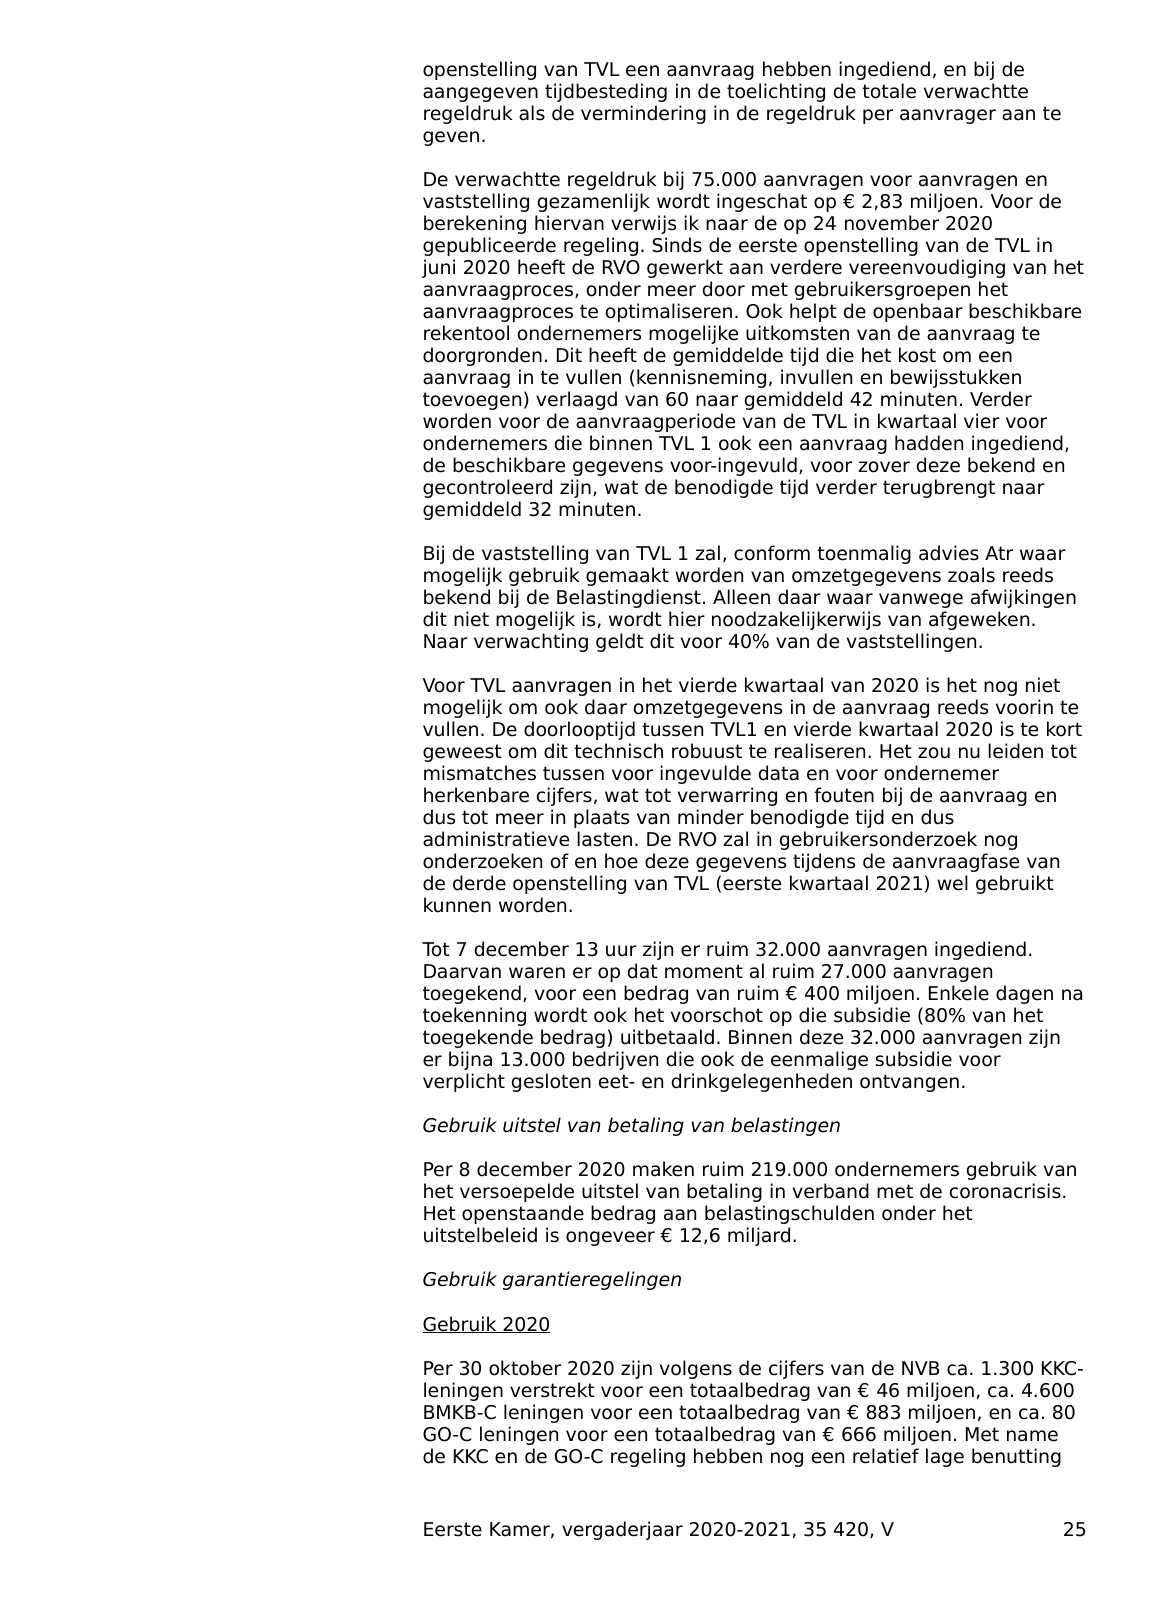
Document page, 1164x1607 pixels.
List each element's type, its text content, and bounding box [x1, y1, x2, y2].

subtitle Gebruik uitstel van betaling van belastingen [422, 1115, 1087, 1137]
subtitle Gebruik garantieregelingen [422, 1269, 1087, 1291]
text Per 30 oktober 2020 zijn volgens de cijfers van de NVB ca. 1.300 KKC-leningen verstrekt voor een totaalbedrag van € 46 miljoen, ca. 4.600 BMKB-C leningen voor een totaalbedrag van € 883 miljoen, en ca. 80 GO-C leningen voor een totaalbedrag van € 666 miljoen. Met name de KKC en de GO-C regeling hebben nog een relatief lage benutting [422, 1358, 1087, 1468]
text Bij de vaststelling van TVL 1 zal, conform toenmalig advies Atr waar mogelijk gebruik gemaakt worden van omzetgegevens zoals reeds bekend bij de Belastingdienst. Alleen daar waar vanwege afwijkingen dit niet mogelijk is, wordt hier noodzakelijkerwijs van afgeweken. Naar verwachting geldt dit voor 40% van de vaststellingen. [422, 543, 1087, 653]
text Per 8 december 2020 maken ruim 219.000 ondernemers gebruik van het versoepelde uitstel van betaling in verband met de coronacrisis. Het openstaande bedrag aan belastingschulden onder het uitstelbeleid is ongeveer € 12,6 miljard. [422, 1159, 1087, 1247]
text De verwachtte regeldruk bij 75.000 aanvragen voor aanvragen en vaststelling gezamenlijk wordt ingeschat op € 2,83 miljoen. Voor de berekening hiervan verwijs ik naar de op 24 november 2020 gepubliceerde regeling. Sinds de eerste openstelling van de TVL in juni 2020 heeft de RVO gewerkt aan verdere vereenvoudiging van het aanvraagproces, onder meer door met gebruikersgroepen het aanvraagproces te optimaliseren. Ook helpt de openbaar beschikbare rekentool ondernemers mogelijke uitkomsten van de aanvraag te doorgronden. Dit heeft de gemiddelde tijd die het kost om een aanvraag in te vullen (kennisneming, invullen en bewijsstukken toevoegen) verlaagd van 60 naar gemiddeld 42 minuten. Verder worden voor de aanvraagperiode van de TVL in kwartaal vier voor ondernemers die binnen TVL 1 ook een aanvraag hadden ingediend, de beschikbare gegevens voor-ingevuld, voor zover deze bekend en gecontroleerd zijn, wat de benodigde tijd verder terugbrengt naar gemiddeld 32 minuten. [422, 169, 1087, 521]
subtitle Gebruik 2020 [422, 1313, 1087, 1336]
text openstelling van TVL een aanvraag hebben ingediend, en bij de aangegeven tijdbesteding in de toelichting de totale verwachtte regeldruk als de vermindering in de regeldruk per aanvrager aan te geven. [422, 59, 1087, 147]
text Voor TVL aanvragen in het vierde kwartaal van 2020 is het nog niet mogelijk om ook daar omzetgegevens in de aanvraag reeds voorin te vullen. De doorlooptijd tussen TVL1 en vierde kwartaal 2020 is te kort geweest om dit technisch robuust te realiseren. Het zou nu leiden tot mismatches tussen voor ingevulde data en voor ondernemer herkenbare cijfers, wat tot verwarring en fouten bij de aanvraag en dus tot meer in plaats van minder benodigde tijd en dus administratieve lasten. De RVO zal in gebruikersonderzoek nog onderzoeken of en hoe deze gegevens tijdens de aanvraagfase van de derde openstelling van TVL (eerste kwartaal 2021) wel gebruikt kunnen worden. [422, 675, 1087, 917]
text Tot 7 december 13 uur zijn er ruim 32.000 aanvragen ingediend. Daarvan waren er op dat moment al ruim 27.000 aanvragen toegekend, voor een bedrag van ruim € 400 miljoen. Enkele dagen na toekenning wordt ook het voorschot op die subsidie (80% van het toegekende bedrag) uitbetaald. Binnen deze 32.000 aanvragen zijn er bijna 13.000 bedrijven die ook de eenmalige subsidie voor verplicht gesloten eet- en drinkgelegenheden ontvangen. [422, 939, 1087, 1093]
